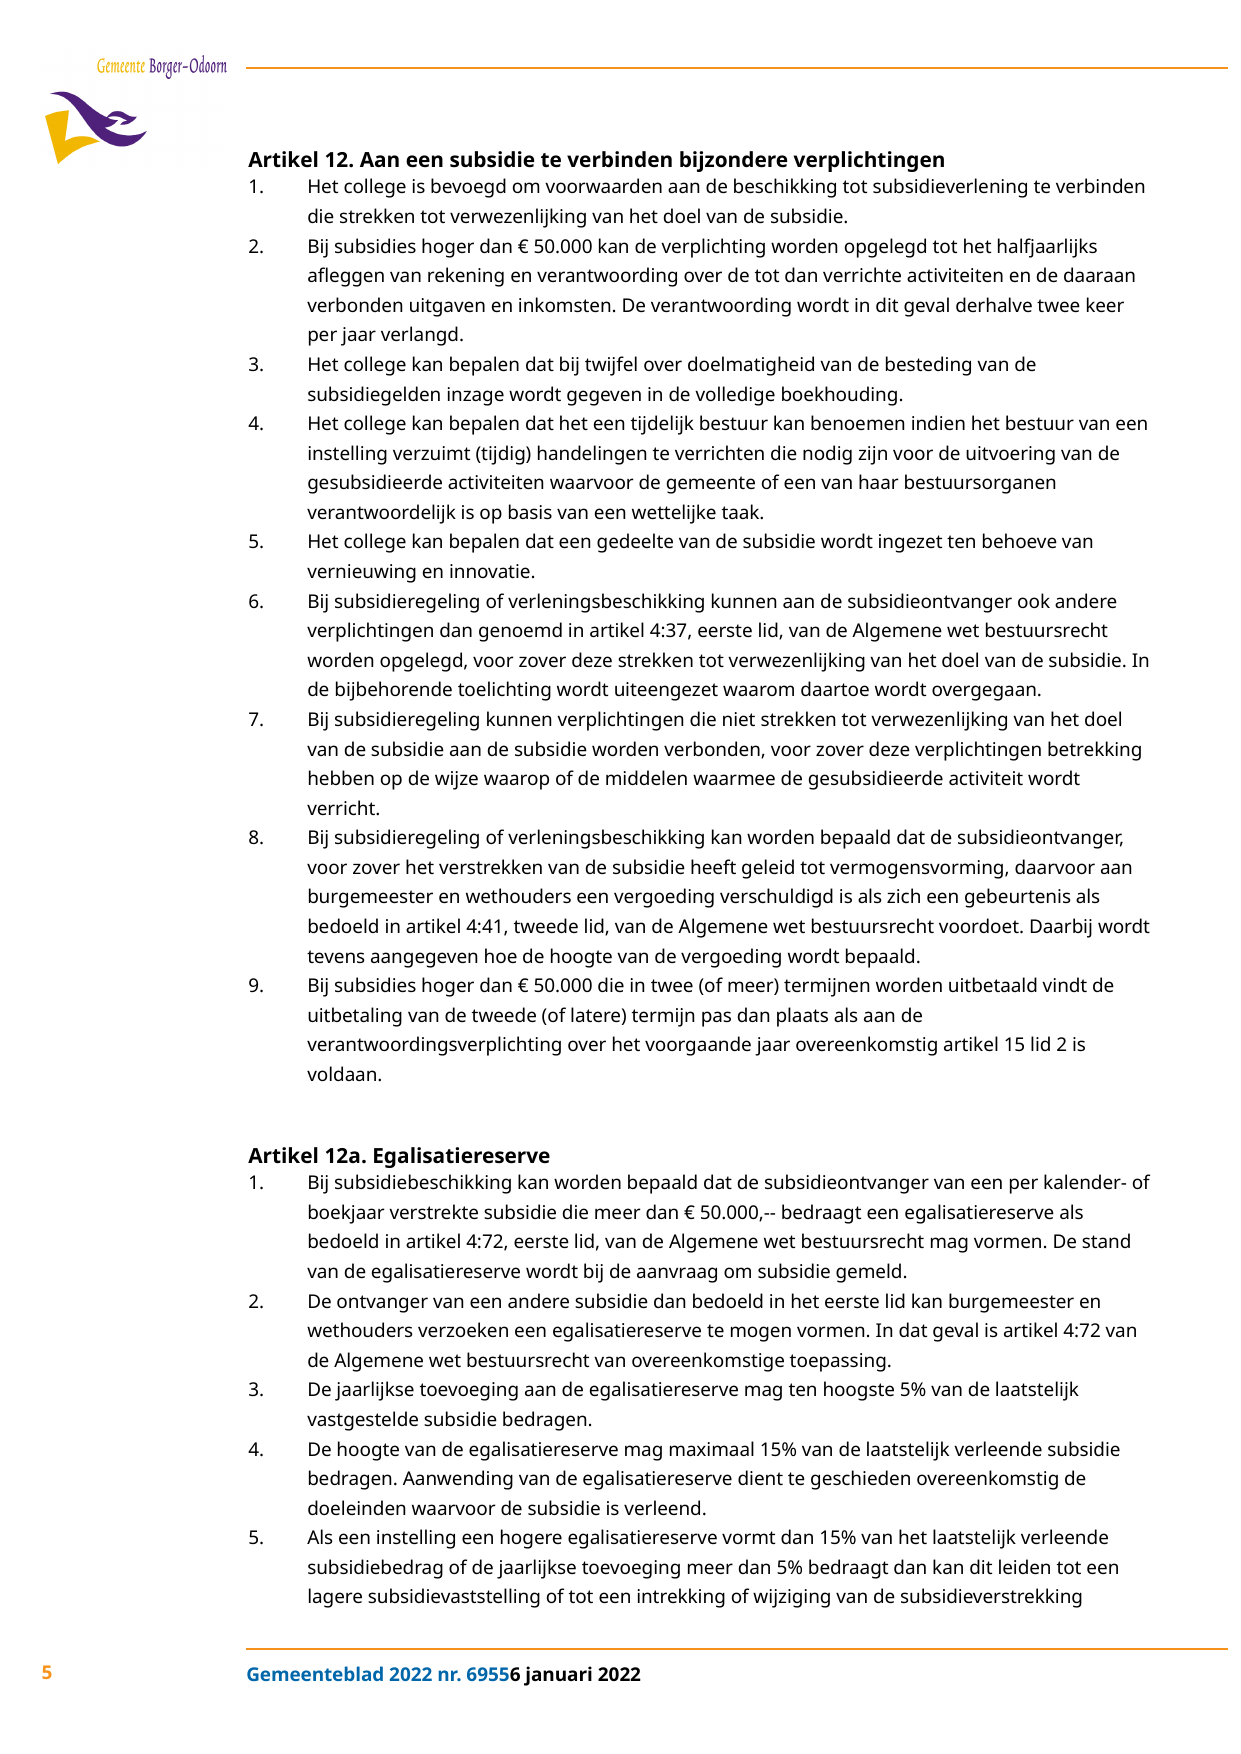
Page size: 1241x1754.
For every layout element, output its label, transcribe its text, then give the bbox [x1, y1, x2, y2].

list Bij subsidieregeling kunnen verplichtingen die niet strekken tot verwezenlijking van het doel van de subsidie aan de subsidie worden verbonden, voor zover deze verplichtingen betrekking hebben op de wijze waarop of de middelen waarmee de gesubsidieerde activiteit wordt verricht. [248, 706, 1152, 821]
list De hoogte van de egalisatiereserve mag maximaal 15% van de laatstelijk verleende subsidie bedragen. Aanwending van de egalisatiereserve dient te geschieden overeenkomstig de doeleinden waarvoor de subsidie is verleend. [248, 1436, 1152, 1521]
list Als een instelling een hogere egalisatiereserve vormt dan 15% van het laatstelijk verleende subsidiebedrag of de jaarlijkse toevoeging meer dan 5% bedraagt dan kan dit leiden tot een lagere subsidievaststelling of tot een intrekking of wijziging van de subsidieverstrekking [248, 1524, 1152, 1609]
list Bij subsidieregeling of verleningsbeschikking kan worden bepaald dat de subsidieontvanger, voor zover het verstrekken van de subsidie heeft geleid tot vermogensvorming, daarvoor aan burgemeester en wethouders een vergoeding verschuldigd is als zich een gebeurtenis als bedoeld in artikel 4:41, tweede lid, van de Algemene wet bestuursrecht voordoet. Daarbij wordt tevens aangegeven hoe de hoogte van de vergoeding wordt bepaald. [248, 824, 1152, 968]
text Artikel 12a. Egalisatiereserve [248, 1141, 1152, 1169]
list De jaarlijkse toevoeging aan de egalisatiereserve mag ten hoogste 5% van de laatstelijk vastgestelde subsidie bedragen. [248, 1377, 1152, 1432]
picture [41, 47, 231, 172]
list Het college is bevoegd om voorwaarden aan de beschikking tot subsidieverlening te verbinden die strekken tot verwezenlijking van het doel van de subsidie. [248, 174, 1152, 229]
list Het college kan bepalen dat een gedeelte van de subsidie wordt ingezet ten behoeve van vernieuwing en innovatie. [248, 529, 1152, 584]
list De ontvanger van een andere subsidie dan bedoeld in het eerste lid kan burgemeester en wethouders verzoeken een egalisatiereserve te mogen vormen. In dat geval is artikel 4:72 van de Algemene wet bestuursrecht van overeenkomstige toepassing. [248, 1288, 1152, 1373]
list Bij subsidies hoger dan € 50.000 kan de verplichting worden opgelegd tot het halfjaarlijks afleggen van rekening en verantwoording over de tot dan verrichte activiteiten en de daaraan verbonden uitgaven en inkomsten. De verantwoording wordt in dit geval derhalve twee keer per jaar verlangd. [248, 233, 1152, 347]
text Artikel 12. Aan een subsidie te verbinden bijzondere verplichtingen [248, 145, 1152, 174]
list Bij subsidieregeling of verleningsbeschikking kunnen aan de subsidieontvanger ook andere verplichtingen dan genoemd in artikel 4:37, eerste lid, van de Algemene wet bestuursrecht worden opgelegd, voor zover deze strekken tot verwezenlijking van het doel van de subsidie. In de bijbehorende toelichting wordt uiteengezet waarom daartoe wordt overgegaan. [248, 588, 1152, 702]
list Het college kan bepalen dat het een tijdelijk bestuur kan benoemen indien het bestuur van een instelling verzuimt (tijdig) handelingen te verrichten die nodig zijn voor de uitvoering van de gesubsidieerde activiteiten waarvoor de gemeente of een van haar bestuursorganen verantwoordelijk is op basis van een wettelijke taak. [248, 410, 1152, 525]
list Het college kan bepalen dat bij twijfel over doelmatigheid van de besteding van de subsidiegelden inzage wordt gegeven in de volledige boekhouding. [248, 351, 1152, 406]
list Bij subsidies hoger dan € 50.000 die in twee (of meer) termijnen worden uitbetaald vindt de uitbetaling van de tweede (of latere) termijn pas dan plaats als aan de verantwoordingsverplichting over het voorgaande jaar overeenkomstig artikel 15 lid 2 is voldaan. [248, 972, 1152, 1087]
list Bij subsidiebeschikking kan worden bepaald dat de subsidieontvanger van een per kalender- of boekjaar verstrekte subsidie die meer dan € 50.000,-- bedraagt een egalisatiereserve als bedoeld in artikel 4:72, eerste lid, van de Algemene wet bestuursrecht mag vormen. De stand van de egalisatiereserve wordt bij de aanvraag om subsidie gemeld. [248, 1169, 1152, 1284]
